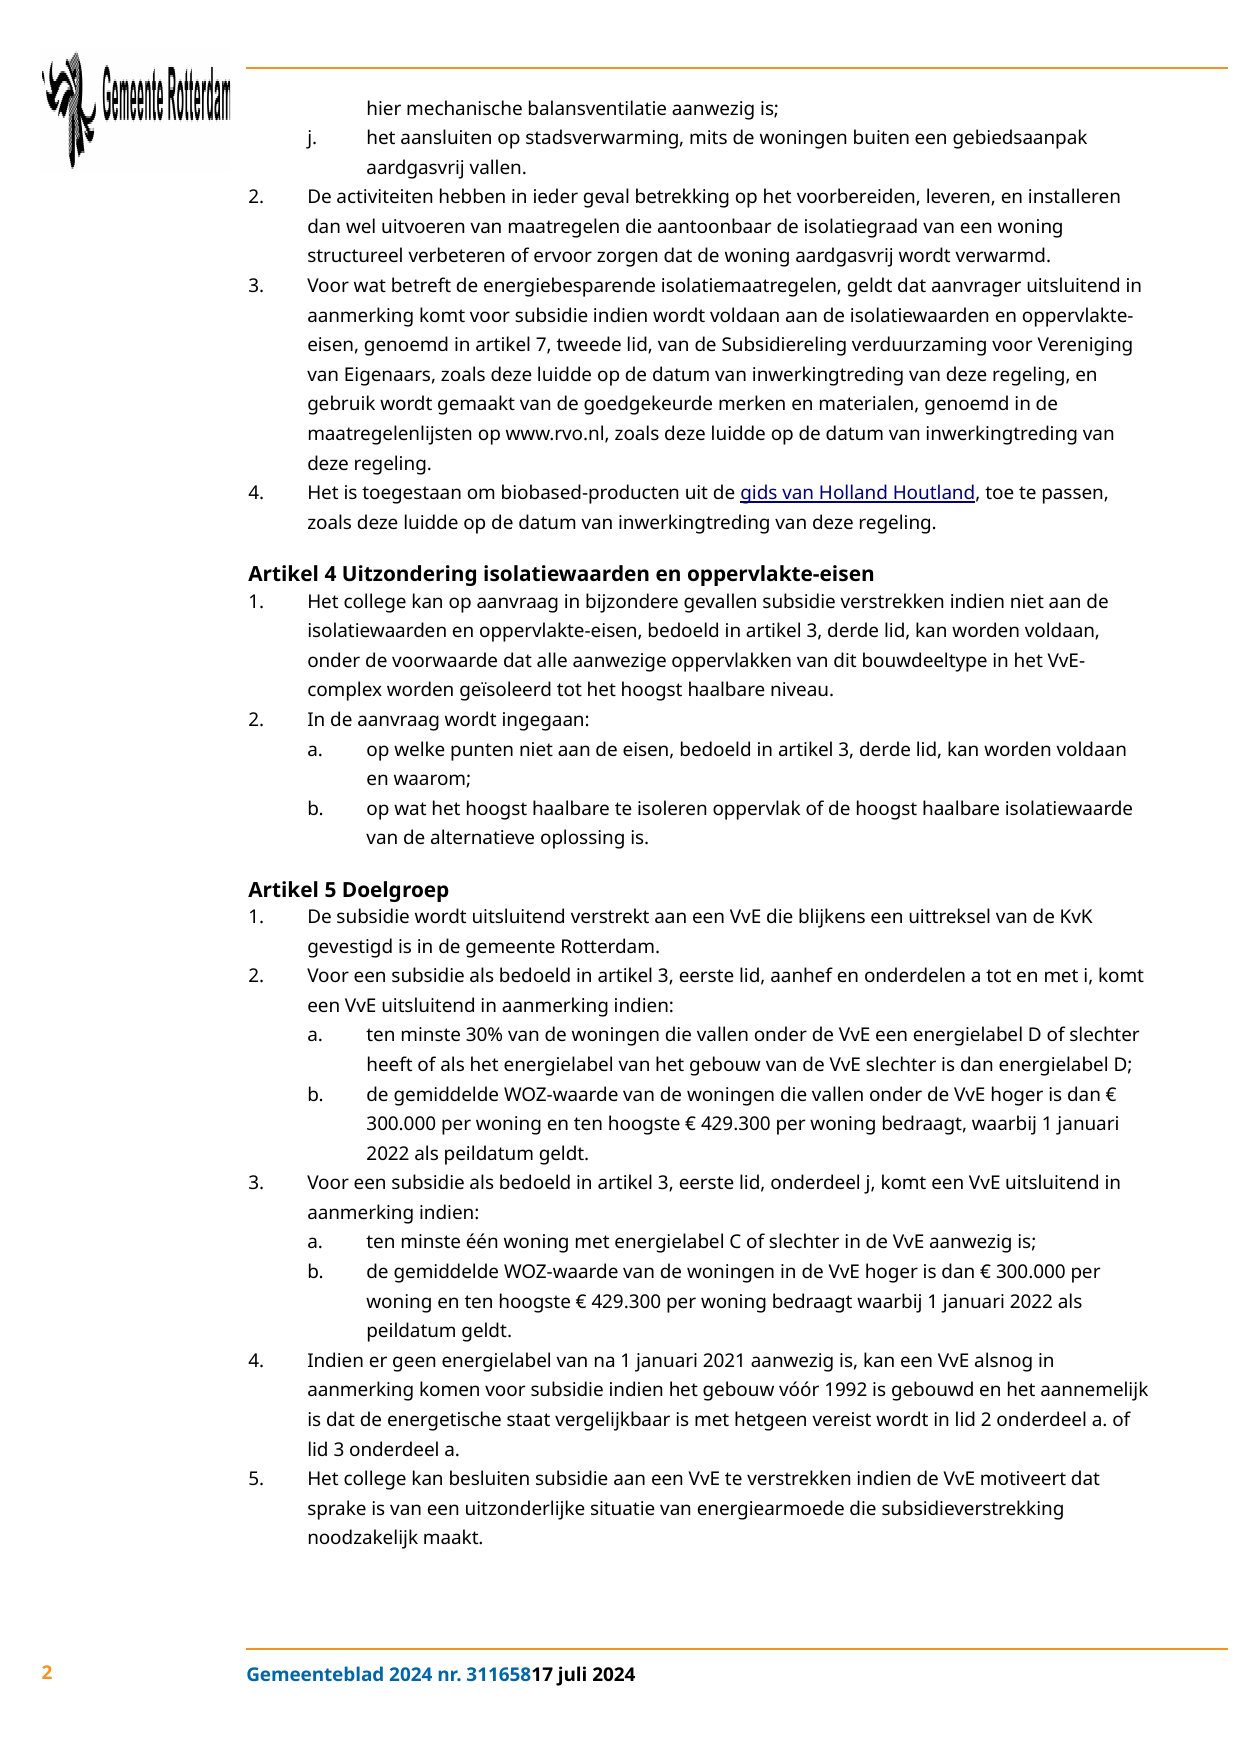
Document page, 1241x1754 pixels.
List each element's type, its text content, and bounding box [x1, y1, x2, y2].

list Voor een subsidie als bedoeld in artikel 3, eerste lid, onderdeel j, komt een VvE uitsluitend in aanmerking indien: [248, 1169, 1152, 1225]
list De activiteiten hebben in ieder geval betrekking op het voorbereiden, leveren, en installeren dan wel uitvoeren van maatregelen die aantoonbaar de isolatiegraad van een woning structureel verbeteren of ervoor zorgen dat de woning aardgasvrij wordt verwarmd. [248, 183, 1152, 268]
list Het college kan op aanvraag in bijzondere gevallen subsidie verstrekken indien niet aan de isolatiewaarden en oppervlakte-eisen, bedoeld in artikel 3, derde lid, kan worden voldaan, onder de voorwaarde dat alle aanwezige oppervlakken van dit bouwdeeltype in het VvE-complex worden geïsoleerd tot het hoogst haalbare niveau. [248, 588, 1152, 702]
list Voor wat betreft de energiebesparende isolatiemaatregelen, geldt dat aanvrager uitsluitend in aanmerking komt voor subsidie indien wordt voldaan aan de isolatiewaarden en oppervlakte-eisen, genoemd in artikel 7, tweede lid, van de Subsidiereling verduurzaming voor Vereniging van Eigenaars, zoals deze luidde op de datum van inwerkingtreding van deze regeling, en gebruik wordt gemaakt van de goedgekeurde merken en materialen, genoemd in de maatregelenlijsten op www.rvo.nl, zoals deze luidde op de datum van inwerkingtreding van deze regeling. [248, 272, 1152, 476]
text Artikel 5 Doelgroep [248, 875, 1152, 903]
list de gemiddelde WOZ-waarde van de woningen in de VvE hoger is dan € 300.000 per woning en ten hoogste € 429.300 per woning bedraagt waarbij 1 januari 2022 als peildatum geldt. [307, 1258, 1152, 1343]
list Het college kan besluiten subsidie aan een VvE te verstrekken indien de VvE motiveert dat sprake is van een uitzonderlijke situatie van energiearmoede die subsidieverstrekking noodzakelijk maakt. [248, 1465, 1152, 1550]
list In de aanvraag wordt ingegaan: [248, 706, 1152, 732]
list op welke punten niet aan de eisen, bedoeld in artikel 3, derde lid, kan worden voldaan en waarom; [307, 736, 1152, 791]
list de gemiddelde WOZ-waarde van de woningen die vallen onder de VvE hoger is dan € 300.000 per woning en ten hoogste € 429.300 per woning bedraagt, waarbij 1 januari 2022 als peildatum geldt. [307, 1081, 1152, 1166]
list ten minste één woning met energielabel C of slechter in de VvE aanwezig is; [307, 1229, 1152, 1254]
list Voor een subsidie als bedoeld in artikel 3, eerste lid, aanhef en onderdelen a tot en met i, komt een VvE uitsluitend in aanmerking indien: [248, 962, 1152, 1018]
list hier mechanische balansventilatie aanwezig is; [307, 95, 1152, 121]
list het aansluiten op stadsverwarming, mits de woningen buiten een gebiedsaanpak aardgasvrij vallen. [307, 124, 1152, 180]
list De subsidie wordt uitsluitend verstrekt aan een VvE die blijkens een uittreksel van de KvK gevestigd is in de gemeente Rotterdam. [248, 903, 1152, 959]
list op wat het hoogst haalbare te isoleren oppervlak of de hoogst haalbare isolatiewaarde van de alternatieve oplossing is. [307, 795, 1152, 850]
list Indien er geen energielabel van na 1 januari 2021 aanwezig is, kan een VvE alsnog in aanmerking komen voor subsidie indien het gebouw vóór 1992 is gebouwd en het aannemelijk is dat de energetische staat vergelijkbaar is met hetgeen vereist wordt in lid 2 onderdeel a. of lid 3 onderdeel a. [248, 1347, 1152, 1462]
text Artikel 4 Uitzondering isolatiewaarden en oppervlakte-eisen [248, 559, 1152, 588]
picture [41, 47, 231, 172]
list Het is toegestaan om biobased-producten uit de gids van Holland Houtland, toe te passen, zoals deze luidde op de datum van inwerkingtreding van deze regeling. [248, 479, 1152, 535]
list ten minste 30% van de woningen die vallen onder de VvE een energielabel D of slechter heeft of als het energielabel van het gebouw van de VvE slechter is dan energielabel D; [307, 1022, 1152, 1077]
